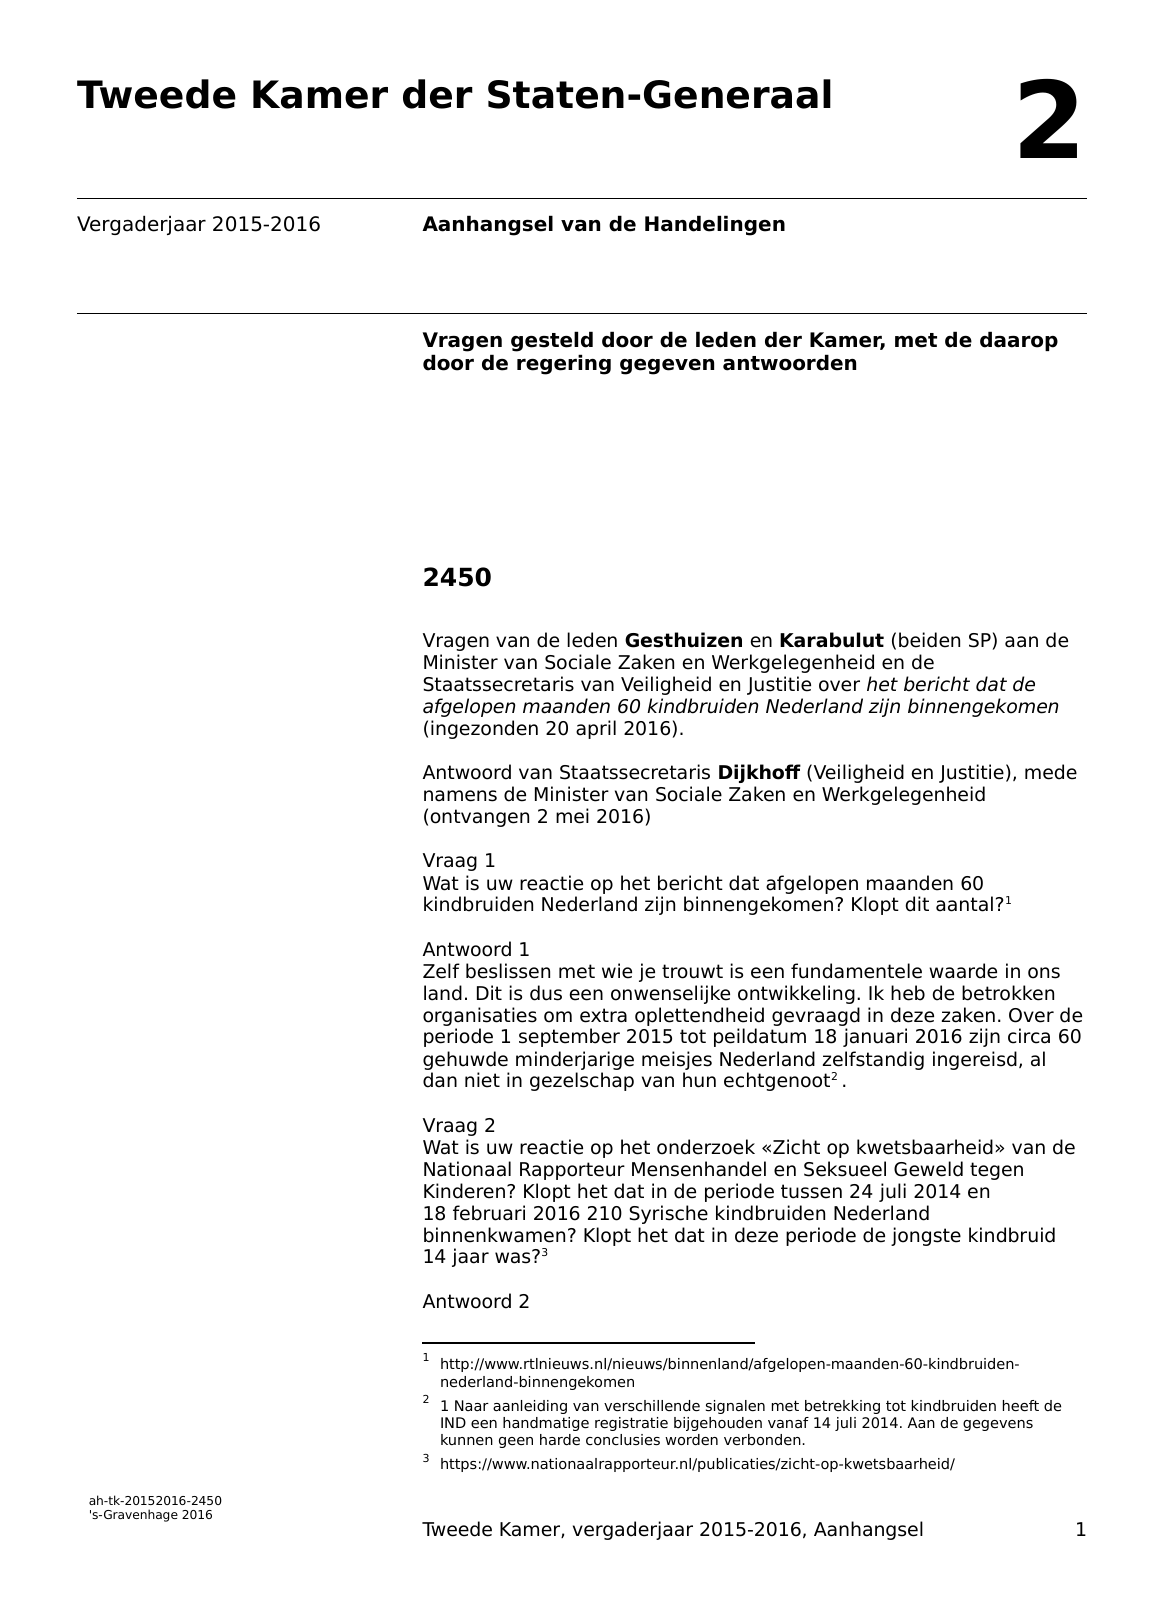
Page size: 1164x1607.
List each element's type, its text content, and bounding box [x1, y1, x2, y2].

table_cell Aanhangsel van de Handelingen [422, 199, 1087, 313]
text Vragen van de leden Gesthuizen en Karabulut (beiden SP) aan de Minister van Sociale Zaken en Werkgelegenheid en de Staatssecretaris van Veiligheid en Justitie over het bericht dat de afgelopen maanden 60 kindbruiden Nederland zijn binnengekomen (ingezonden 20 april 2016). [422, 630, 1087, 740]
text 's-Gravenhage 2016 [88, 1508, 323, 1522]
text https://www.nationaalrapporteur.nl/publicaties/zicht-op-kwetsbaarheid/ [422, 1452, 1087, 1474]
text Wat is uw reactie op het onderzoek «Zicht op kwetsbaarheid» van de Nationaal Rapporteur Mensenhandel en Seksueel Geweld tegen Kinderen? Klopt het dat in de periode tussen 24 juli 2014 en 18 februari 2016 210 Syrische kindbruiden Nederland binnenkwamen? Klopt het dat in deze periode de jongste kindbruid 14 jaar was? [422, 1137, 1087, 1268]
text http://www.rtlnieuws.nl/nieuws/binnenland/afgelopen-maanden-60-kindbruiden-nederland-binnengekomen [422, 1352, 1087, 1391]
table_cell [77, 314, 422, 375]
text Vraag 1 [422, 850, 1087, 872]
table_header Tweede Kamer der Staten-Generaal [77, 59, 886, 198]
text Antwoord 2 [422, 1291, 1087, 1313]
text Zelf beslissen met wie je trouwt is een fundamentele waarde in ons land. Dit is dus een onwenselijke ontwikkeling. Ik heb de betrokken organisaties om extra oplettendheid gevraagd in deze zaken. Over de periode 1 september 2015 tot peildatum 18 januari 2016 zijn circa 60 gehuwde minderjarige meisjes Nederland zelfstandig ingereisd, al dan niet in gezelschap van hun echtgenoot. [422, 961, 1087, 1092]
table_cell Vragen gesteld door de leden der Kamer, met de daarop door de regering gegeven antwoorden [422, 314, 1087, 375]
text 1 Naar aanleiding van verschillende signalen met betrekking tot kindbruiden heeft de IND een handmatige registratie bijgehouden vanaf 14 juli 2014. Aan de gegevens kunnen geen harde conclusies worden verbonden. [422, 1393, 1087, 1449]
table_header 2 [886, 59, 1087, 198]
text 2450 [422, 563, 1087, 592]
text Wat is uw reactie op het bericht dat afgelopen maanden 60 kindbruiden Nederland zijn binnengekomen? Klopt dit aantal? [422, 872, 1087, 916]
table_cell Vergaderjaar 2015-2016 [77, 199, 422, 313]
text Antwoord van Staatssecretaris Dijkhoff (Veiligheid en Justitie), mede namens de Minister van Sociale Zaken en Werkgelegenheid (ontvangen 2 mei 2016) [422, 762, 1087, 828]
text Antwoord 1 [422, 938, 1087, 961]
text ah-tk-20152016-2450 [88, 1494, 323, 1508]
text Vraag 2 [422, 1114, 1087, 1137]
